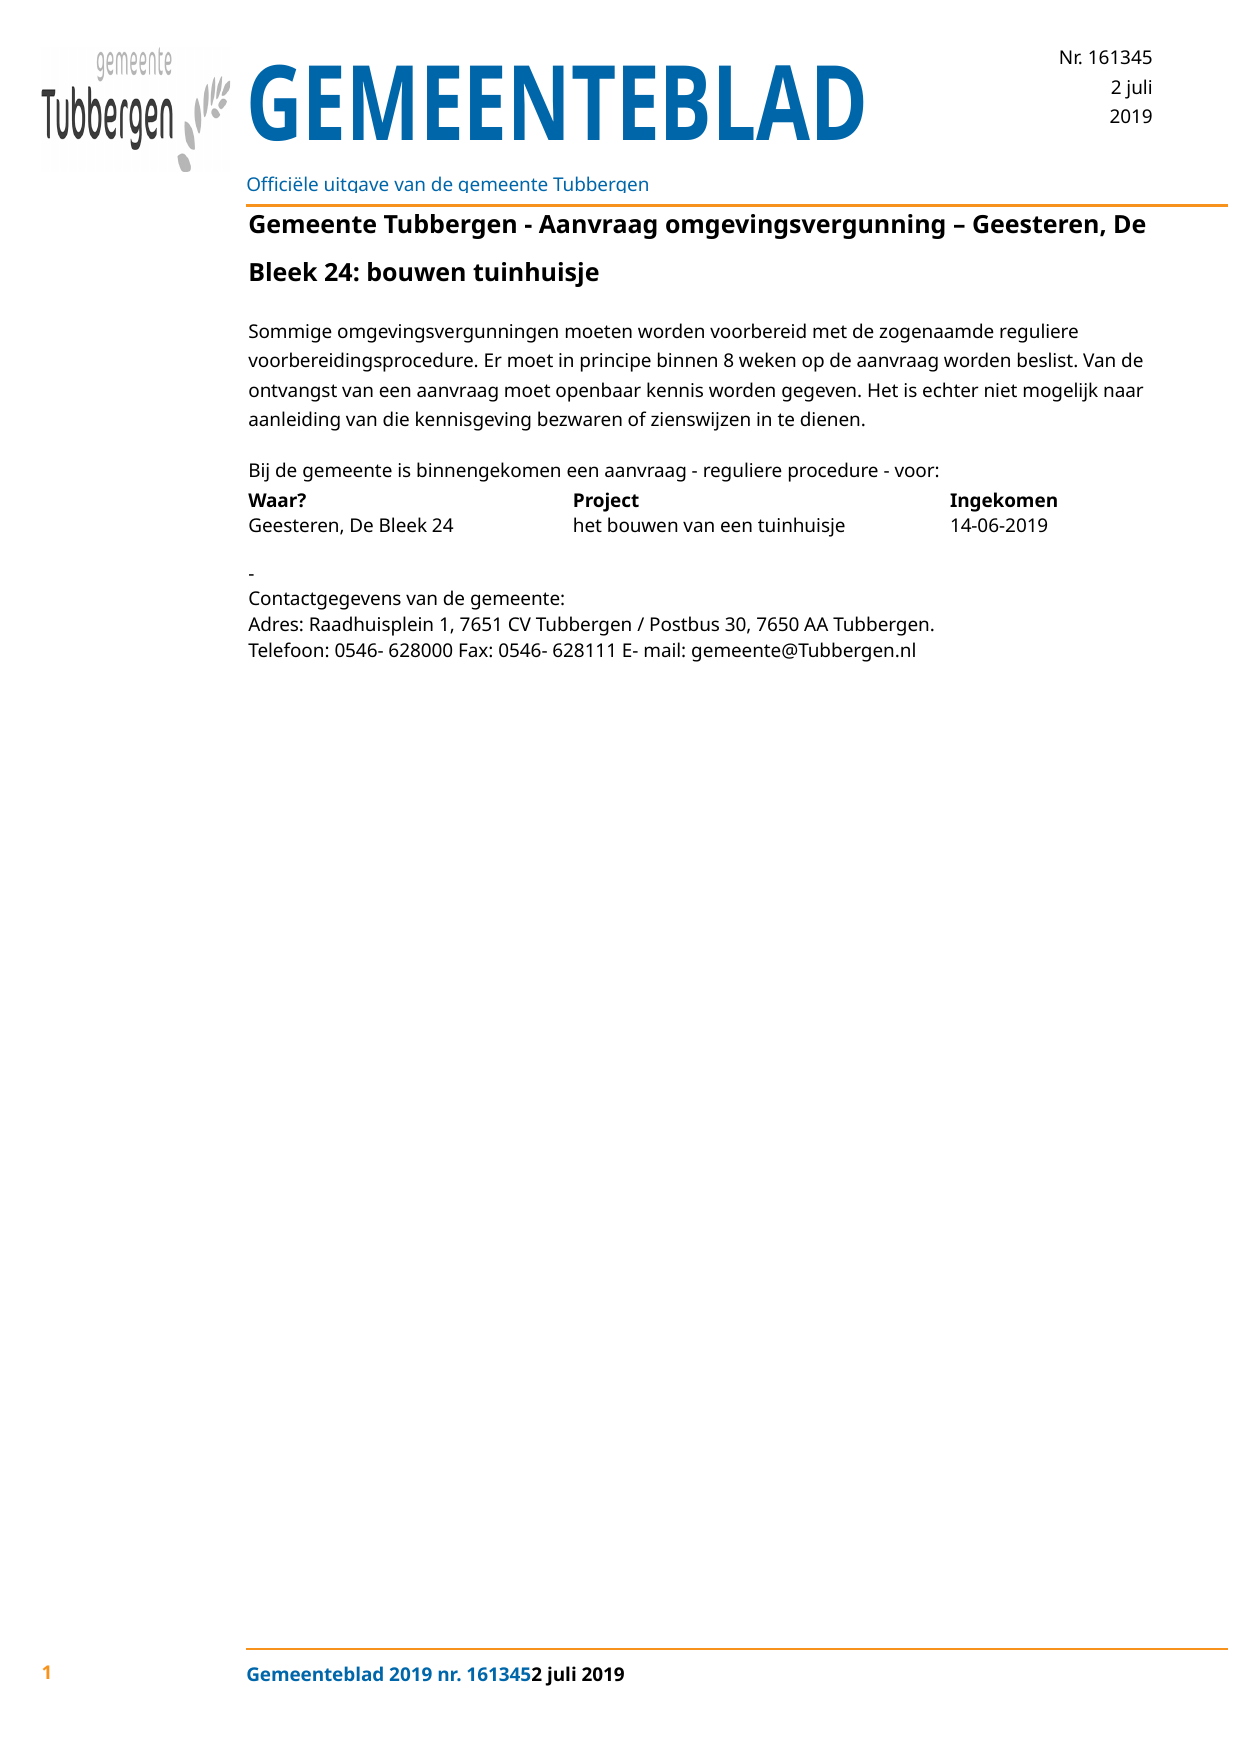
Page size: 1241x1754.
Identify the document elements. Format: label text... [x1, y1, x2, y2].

picture [41, 47, 231, 172]
table_header Ingekomen [950, 487, 1152, 512]
text Adres: Raadhuisplein 1, 7651 CV Tubbergen / Postbus 30, 7650 AA Tubbergen. [248, 611, 1152, 637]
text Gemeente Tubbergen - Aanvraag omgevingsvergunning – Geesteren, De Bleek 24: bouwen tuinhuisje [248, 207, 1152, 288]
table_cell 14-06-2019 [950, 513, 1152, 538]
text Bij de gemeente is binnengekomen een aanvraag - reguliere procedure - voor: [248, 457, 1152, 483]
text Sommige omgevingsvergunningen moeten worden voorbereid met de zogenaamde reguliere voorbereidingsprocedure. Er moet in principe binnen 8 weken op de aanvraag worden beslist. Van de ontvangst van een aanvraag moet openbaar kennis worden gegeven. Het is echter niet mogelijk naar aanleiding van die kennisgeving bezwaren of zienswijzen in te dienen. [248, 318, 1152, 432]
text Contactgegevens van de gemeente: [248, 585, 1152, 611]
table_header Waar? [248, 487, 573, 512]
text Telefoon: 0546- 628000 Fax: 0546- 628111 E- mail: gemeente@Tubbergen.nl [248, 637, 1152, 663]
table_cell Geesteren, De Bleek 24 [248, 513, 573, 538]
table_cell het bouwen van een tuinhuisje [573, 513, 950, 538]
text - [248, 560, 1152, 585]
table_header Project [573, 487, 950, 512]
